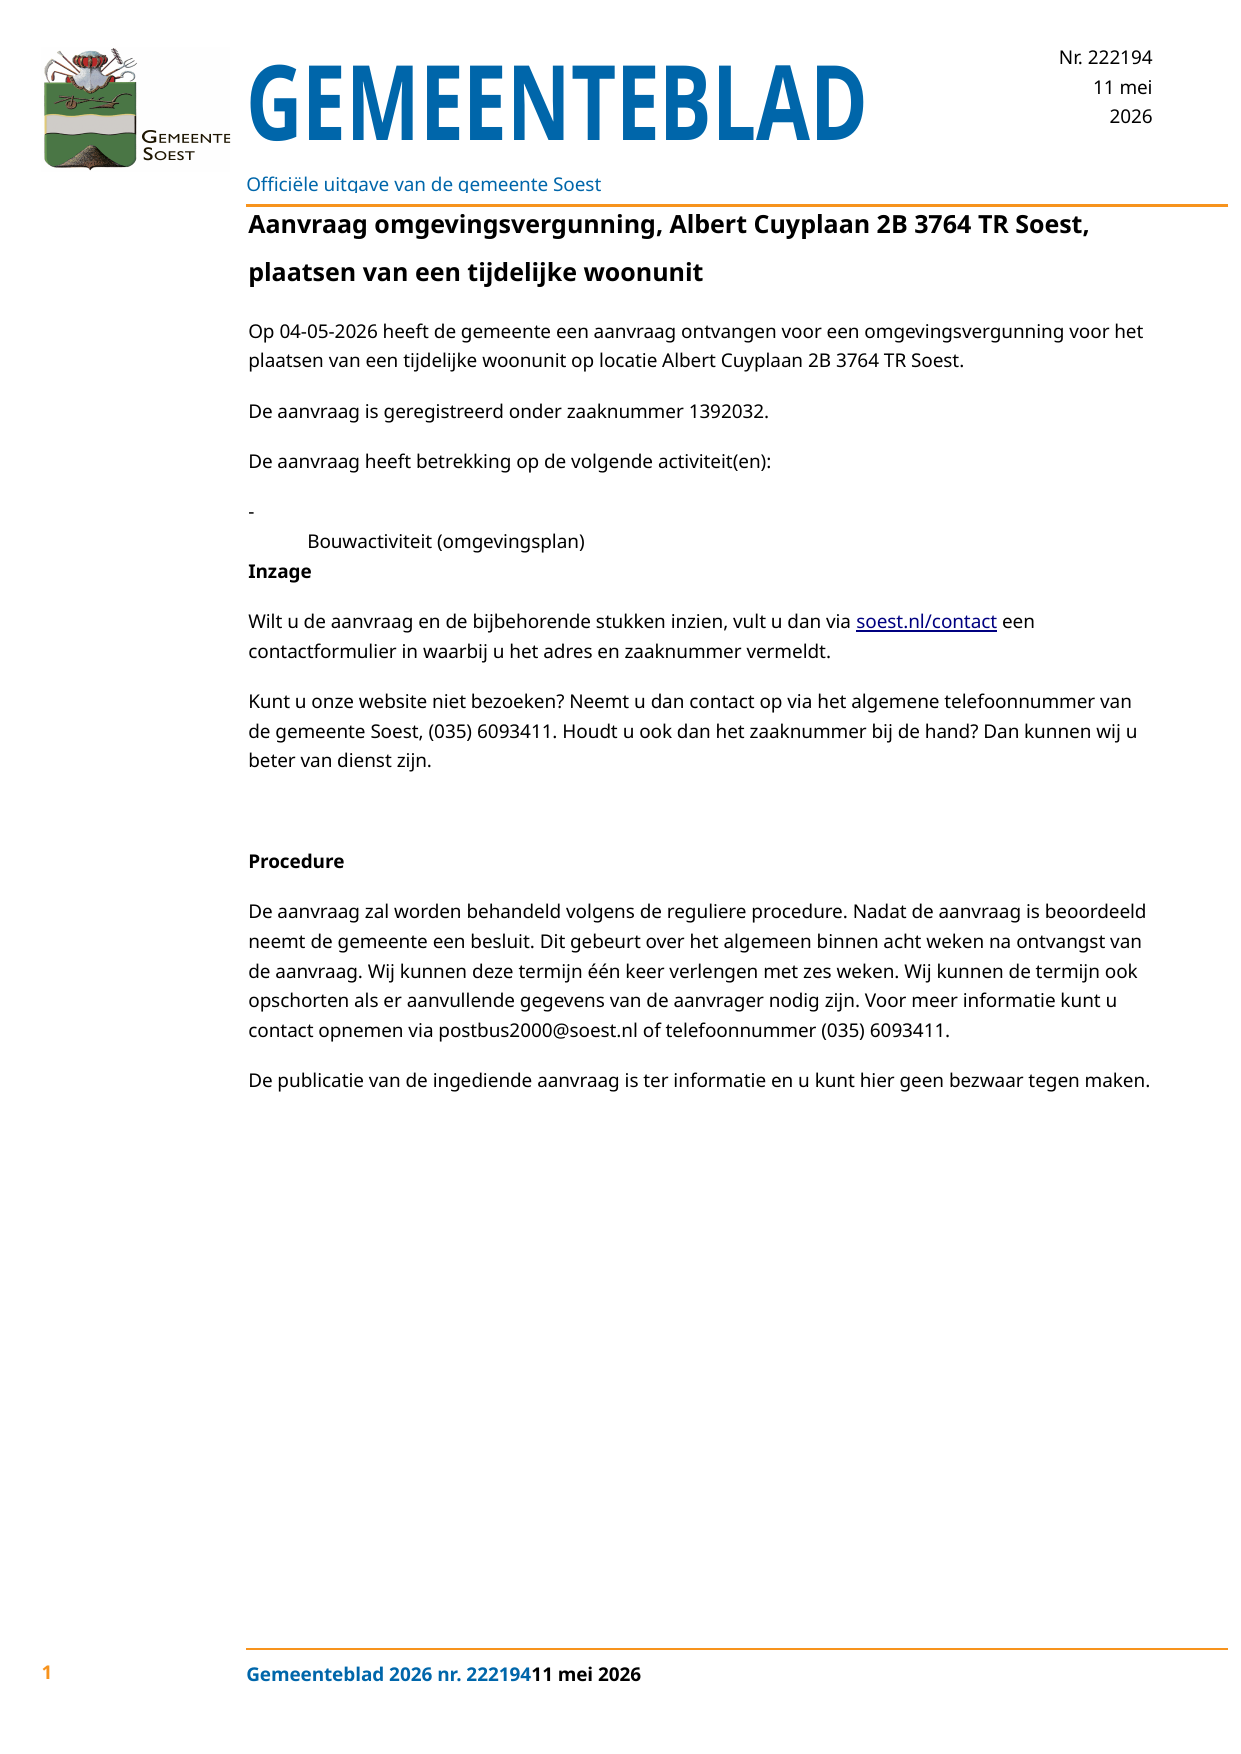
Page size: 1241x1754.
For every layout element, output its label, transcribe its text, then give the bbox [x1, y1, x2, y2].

text De publicatie van de ingediende aanvraag is ter informatie en u kunt hier geen bezwaar tegen maken. [248, 1067, 1152, 1093]
list Bouwactiviteit (omgevingsplan) [248, 528, 1152, 554]
picture [41, 47, 231, 172]
text Inzage [248, 558, 1152, 584]
text Procedure [248, 848, 1152, 874]
text Kunt u onze website niet bezoeken? Neemt u dan contact op via het algemene telefoonnummer van de gemeente Soest, (035) 6093411. Houdt u ook dan het zaaknummer bij de hand? Dan kunnen wij u beter van dienst zijn. [248, 688, 1152, 773]
text Wilt u de aanvraag en de bijbehorende stukken inzien, vult u dan via soest.nl/contact een contactformulier in waarbij u het adres en zaaknummer vermeldt. [248, 608, 1152, 664]
text De aanvraag heeft betrekking op de volgende activiteit(en): [248, 448, 1152, 474]
text De aanvraag is geregistreerd onder zaaknummer 1392032. [248, 398, 1152, 424]
text Op 04-05-2026 heeft de gemeente een aanvraag ontvangen voor een omgevingsvergunning voor het plaatsen van een tijdelijke woonunit op locatie Albert Cuyplaan 2B 3764 TR Soest. [248, 318, 1152, 373]
text De aanvraag zal worden behandeld volgens de reguliere procedure. Nadat de aanvraag is beoordeeld neemt de gemeente een besluit. Dit gebeurt over het algemeen binnen acht weken na ontvangst van de aanvraag. Wij kunnen deze termijn één keer verlengen met zes weken. Wij kunnen de termijn ook opschorten als er aanvullende gegevens van de aanvrager nodig zijn. Voor meer informatie kunt u contact opnemen via postbus2000@soest.nl of telefoonnummer (035) 6093411. [248, 899, 1152, 1043]
text Aanvraag omgevingsvergunning, Albert Cuyplaan 2B 3764 TR Soest, plaatsen van een tijdelijke woonunit [248, 207, 1152, 288]
